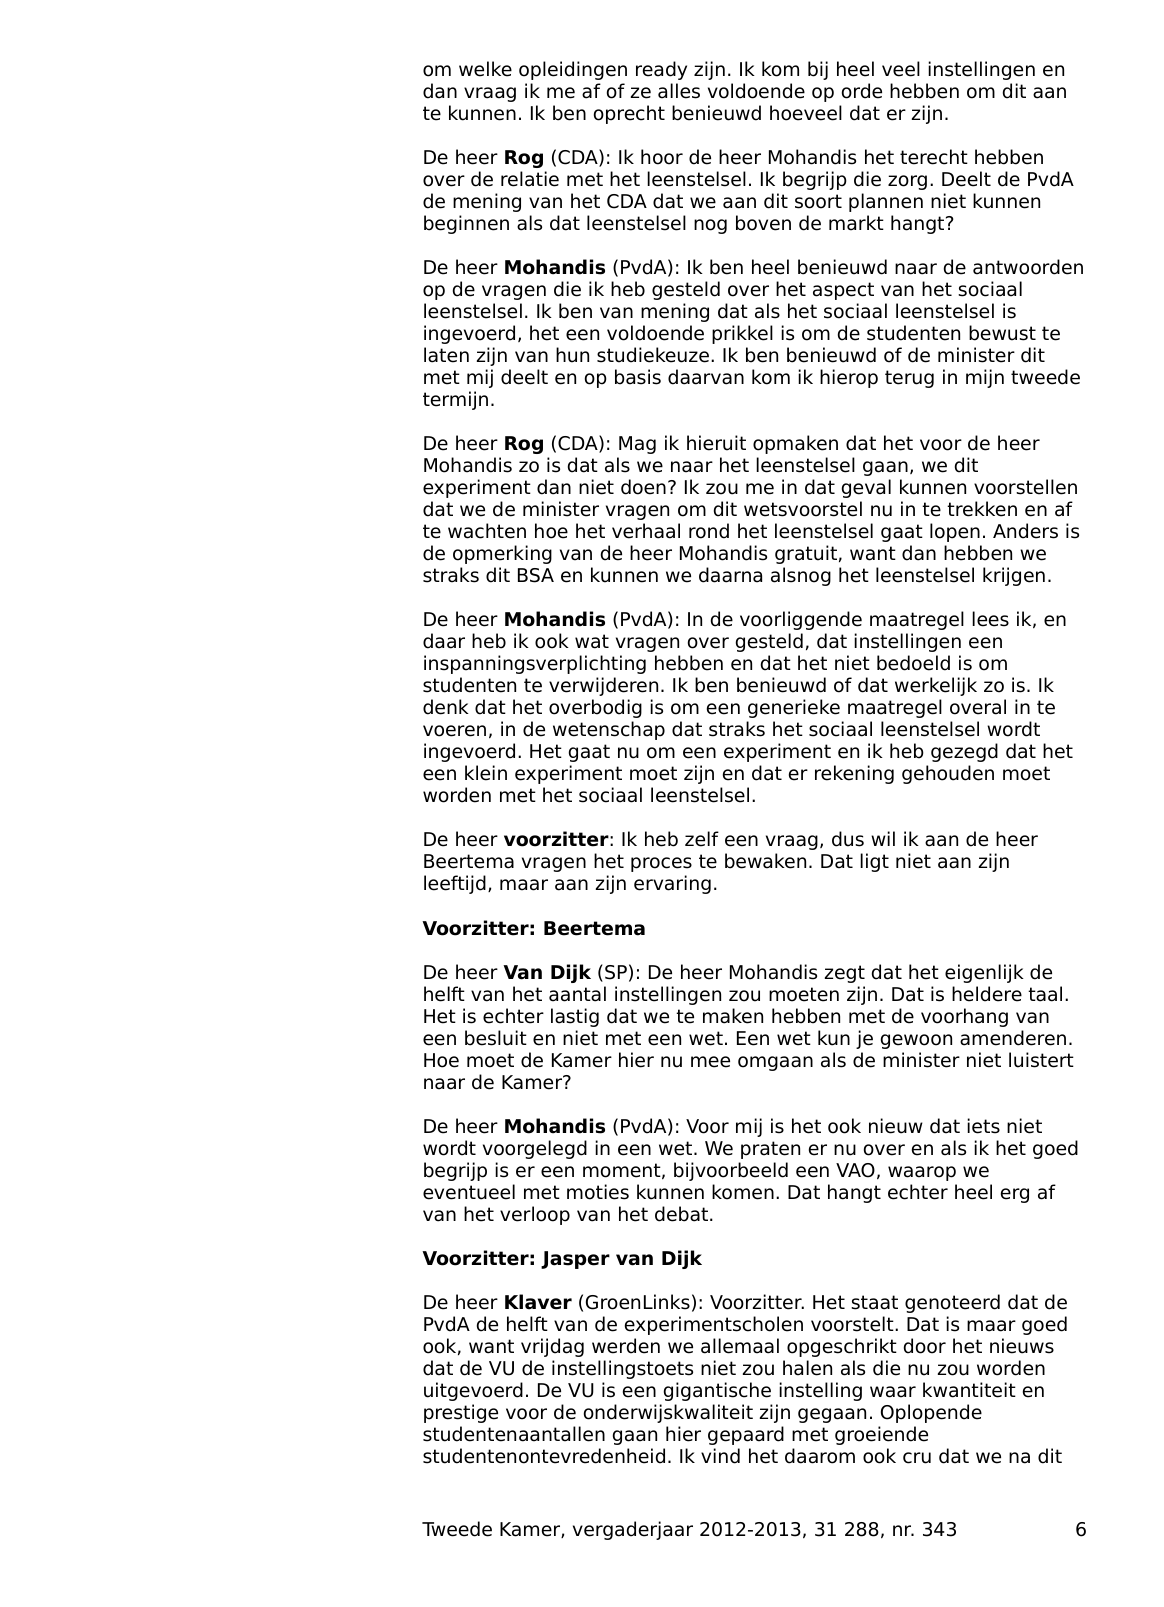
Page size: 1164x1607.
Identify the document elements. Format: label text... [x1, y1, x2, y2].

text De heer Klaver (GroenLinks): Voorzitter. Het staat genoteerd dat de PvdA de helft van de experimentscholen voorstelt. Dat is maar goed ook, want vrijdag werden we allemaal opgeschrikt door het nieuws dat de VU de instellingstoets niet zou halen als die nu zou worden uitgevoerd. De VU is een gigantische instelling waar kwantiteit en prestige voor de onderwijskwaliteit zijn gegaan. Oplopende studentenaantallen gaan hier gepaard met groeiende studentenontevredenheid. Ik vind het daarom ook cru dat we na dit [422, 1292, 1087, 1468]
text De heer Rog (CDA): Ik hoor de heer Mohandis het terecht hebben over de relatie met het leenstelsel. Ik begrijp die zorg. Deelt de PvdA de mening van het CDA dat we aan dit soort plannen niet kunnen beginnen als dat leenstelsel nog boven de markt hangt? [422, 147, 1087, 235]
text om welke opleidingen ready zijn. Ik kom bij heel veel instellingen en dan vraag ik me af of ze alles voldoende op orde hebben om dit aan te kunnen. Ik ben oprecht benieuwd hoeveel dat er zijn. [422, 59, 1087, 125]
text De heer Mohandis (PvdA): Ik ben heel benieuwd naar de antwoorden op de vragen die ik heb gesteld over het aspect van het sociaal leenstelsel. Ik ben van mening dat als het sociaal leenstelsel is ingevoerd, het een voldoende prikkel is om de studenten bewust te laten zijn van hun studiekeuze. Ik ben benieuwd of de minister dit met mij deelt en op basis daarvan kom ik hierop terug in mijn tweede termijn. [422, 257, 1087, 411]
text De heer Mohandis (PvdA): Voor mij is het ook nieuw dat iets niet wordt voorgelegd in een wet. We praten er nu over en als ik het goed begrijp is er een moment, bijvoorbeeld een VAO, waarop we eventueel met moties kunnen komen. Dat hangt echter heel erg af van het verloop van het debat. [422, 1116, 1087, 1226]
text De heer voorzitter: Ik heb zelf een vraag, dus wil ik aan de heer Beertema vragen het proces te bewaken. Dat ligt niet aan zijn leeftijd, maar aan zijn ervaring. [422, 829, 1087, 895]
text De heer Van Dijk (SP): De heer Mohandis zegt dat het eigenlijk de helft van het aantal instellingen zou moeten zijn. Dat is heldere taal. Het is echter lastig dat we te maken hebben met de voorhang van een besluit en niet met een wet. Een wet kun je gewoon amenderen. Hoe moet de Kamer hier nu mee omgaan als de minister niet luistert naar de Kamer? [422, 962, 1087, 1093]
text De heer Rog (CDA): Mag ik hieruit opmaken dat het voor de heer Mohandis zo is dat als we naar het leenstelsel gaan, we dit experiment dan niet doen? Ik zou me in dat geval kunnen voorstellen dat we de minister vragen om dit wetsvoorstel nu in te trekken en af te wachten hoe het verhaal rond het leenstelsel gaat lopen. Anders is de opmerking van de heer Mohandis gratuit, want dan hebben we straks dit BSA en kunnen we daarna alsnog het leenstelsel krijgen. [422, 433, 1087, 587]
text De heer Mohandis (PvdA): In de voorliggende maatregel lees ik, en daar heb ik ook wat vragen over gesteld, dat instellingen een inspanningsverplichting hebben en dat het niet bedoeld is om studenten te verwijderen. Ik ben benieuwd of dat werkelijk zo is. Ik denk dat het overbodig is om een generieke maatregel overal in te voeren, in de wetenschap dat straks het sociaal leenstelsel wordt ingevoerd. Het gaat nu om een experiment en ik heb gezegd dat het een klein experiment moet zijn en dat er rekening gehouden moet worden met het sociaal leenstelsel. [422, 609, 1087, 807]
subtitle Voorzitter: Beertema [422, 917, 1087, 939]
subtitle Voorzitter: Jasper van Dijk [422, 1248, 1087, 1270]
